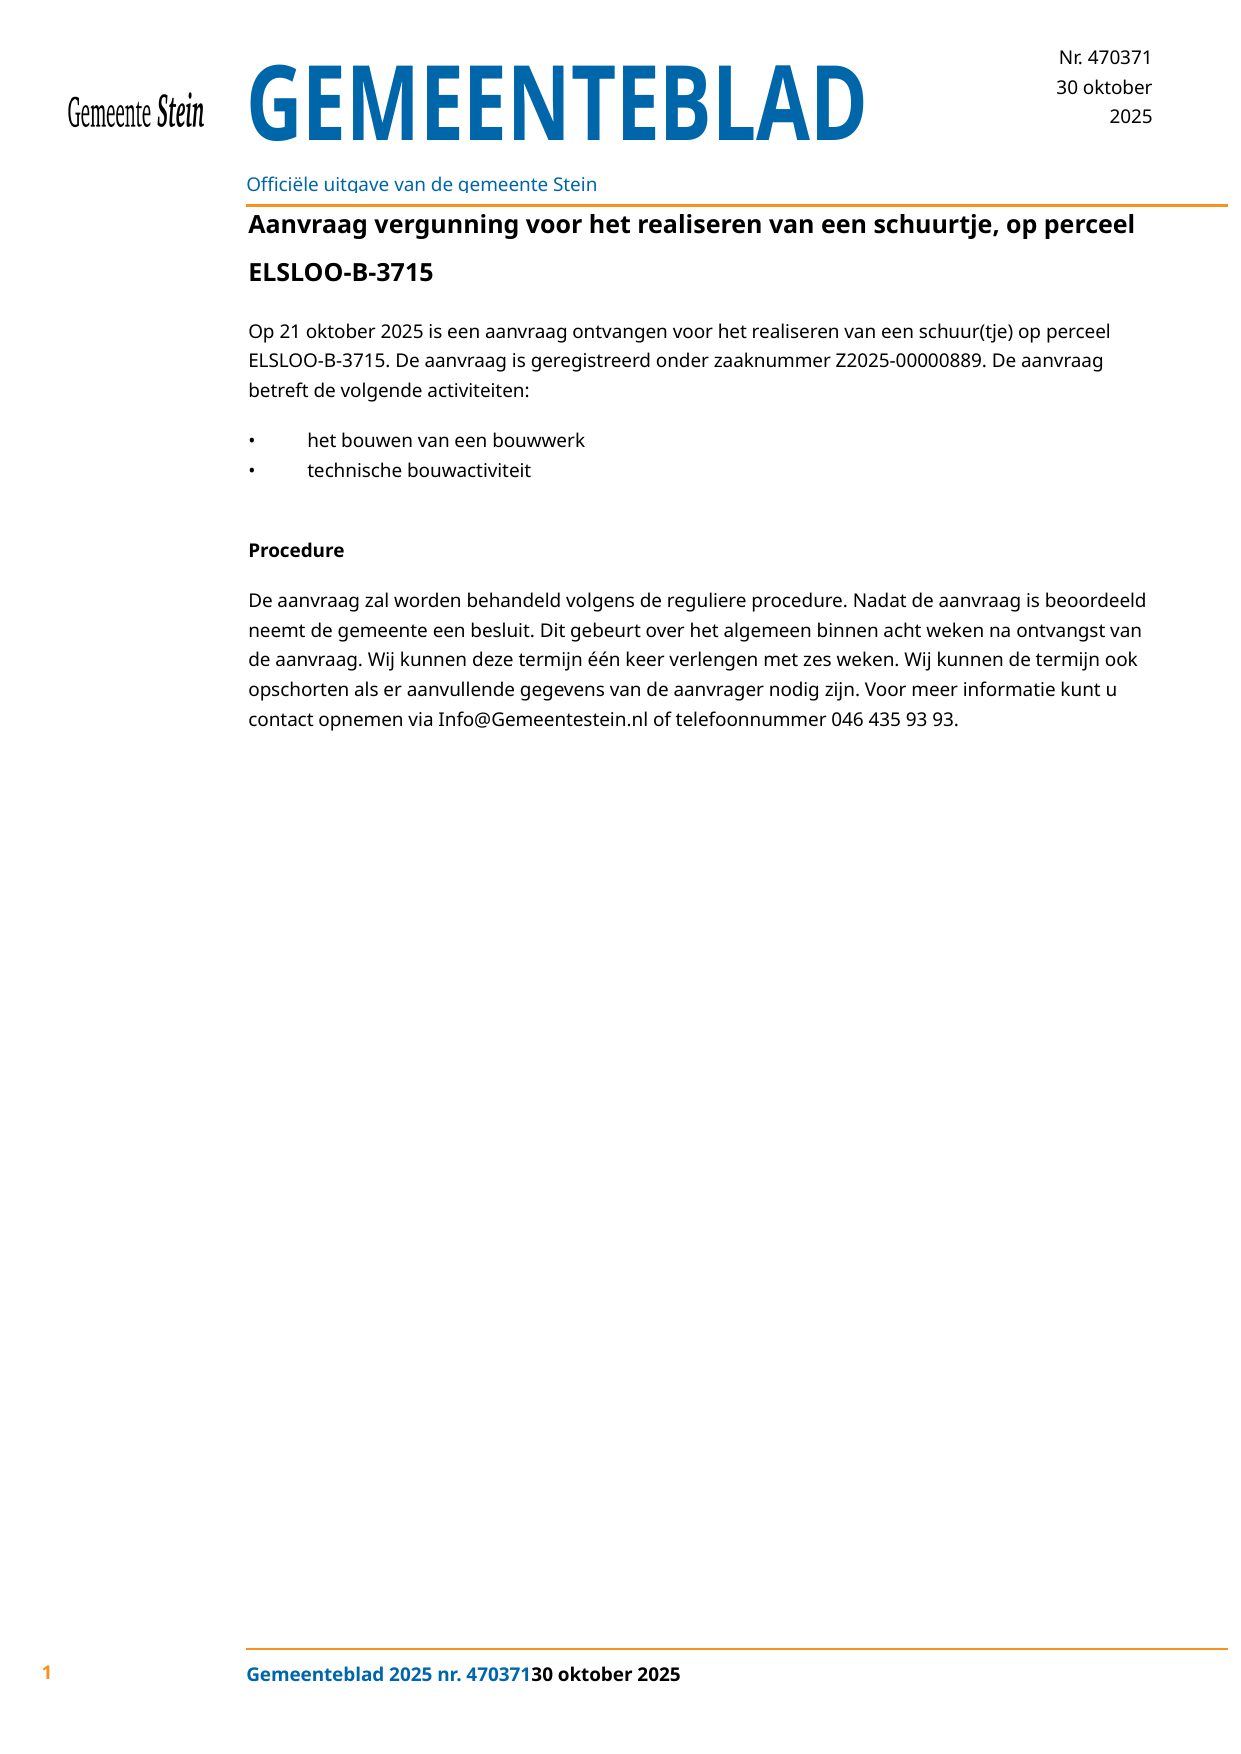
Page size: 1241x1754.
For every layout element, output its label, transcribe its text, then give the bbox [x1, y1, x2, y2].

list technische bouwactiviteit [248, 457, 1152, 483]
text Procedure [248, 537, 1152, 563]
text Aanvraag vergunning voor het realiseren van een schuurtje, op perceel ELSLOO-B-3715 [248, 207, 1152, 288]
text Op 21 oktober 2025 is een aanvraag ontvangen voor het realiseren van een schuur(tje) op perceel ELSLOO-B-3715. De aanvraag is geregistreerd onder zaaknummer Z2025-00000889. De aanvraag betreft de volgende activiteiten: [248, 318, 1152, 403]
text De aanvraag zal worden behandeld volgens de reguliere procedure. Nadat de aanvraag is beoordeeld neemt de gemeente een besluit. Dit gebeurt over het algemeen binnen acht weken na ontvangst van de aanvraag. Wij kunnen deze termijn één keer verlengen met zes weken. Wij kunnen de termijn ook opschorten als er aanvullende gegevens van de aanvrager nodig zijn. Voor meer informatie kunt u contact opnemen via Info@Gemeentestein.nl of telefoonnummer 046 435 93 93. [248, 587, 1152, 732]
list het bouwen van een bouwwerk [248, 427, 1152, 453]
picture [41, 47, 231, 172]
